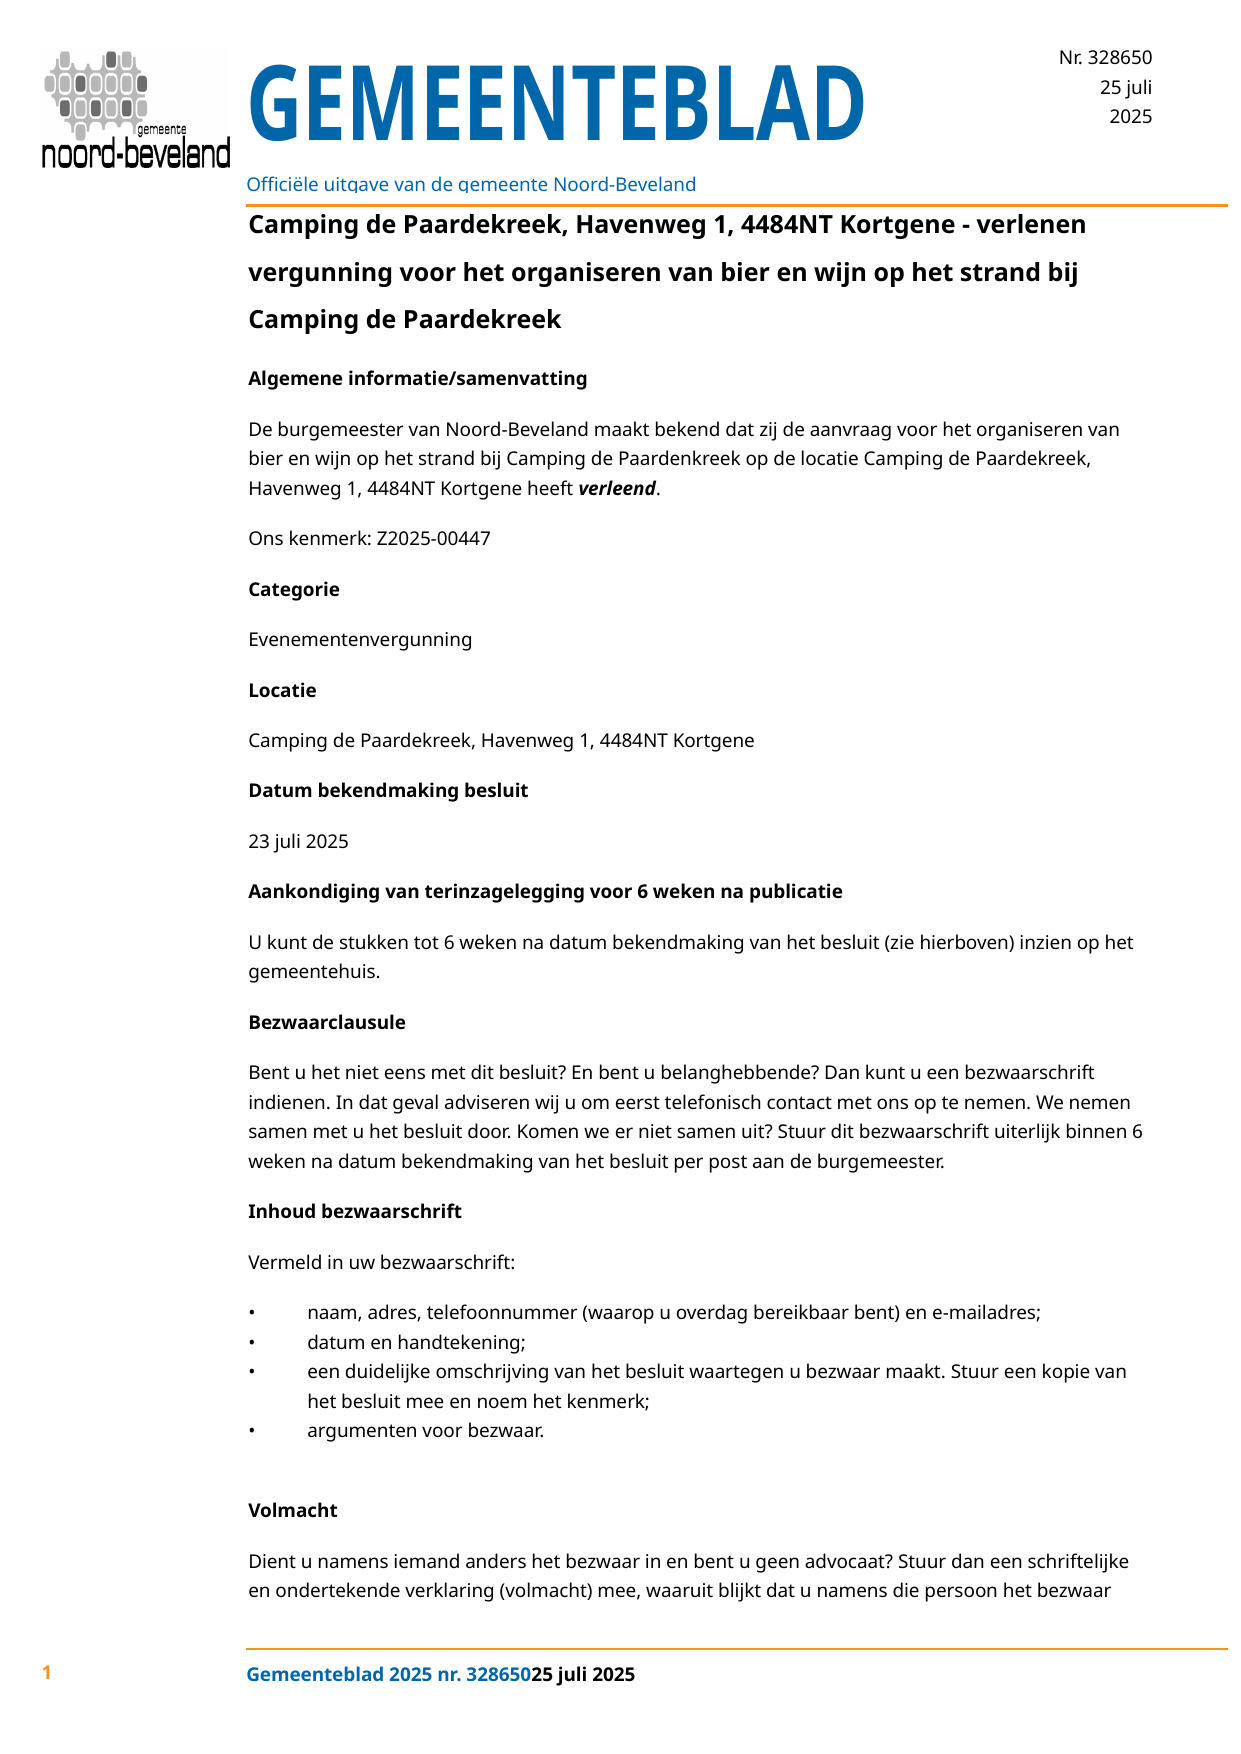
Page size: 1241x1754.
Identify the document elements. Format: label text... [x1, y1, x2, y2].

text Bezwaarclausule [248, 1009, 1152, 1034]
text Camping de Paardekreek, Havenweg 1, 4484NT Kortgene - verlenen vergunning voor het organiseren van bier en wijn op het strand bij Camping de Paardekreek [248, 207, 1152, 336]
text Evenementenvergunning [248, 626, 1152, 652]
text Locatie [248, 677, 1152, 702]
list naam, adres, telefoonnummer (waarop u overdag bereikbaar bent) en e-mailadres; [248, 1299, 1152, 1325]
picture [41, 47, 231, 172]
text U kunt de stukken tot 6 weken na datum bekendmaking van het besluit (zie hierboven) inzien op het gemeentehuis. [248, 929, 1152, 984]
text De burgemeester van Noord-Beveland maakt bekend dat zij de aanvraag voor het organiseren van bier en wijn op het strand bij Camping de Paardenkreek op de locatie Camping de Paardekreek, Havenweg 1, 4484NT Kortgene heeft verleend. [248, 416, 1152, 501]
text Dient u namens iemand anders het bezwaar in en bent u geen advocaat? Stuur dan een schriftelijke en ondertekende verklaring (volmacht) mee, waaruit blijkt dat u namens die persoon het bezwaar [248, 1548, 1152, 1603]
text Algemene informatie/samenvatting [248, 366, 1152, 391]
list datum en handtekening; [248, 1329, 1152, 1354]
text Vermeld in uw bezwaarschrift: [248, 1249, 1152, 1274]
list argumenten voor bezwaar. [248, 1418, 1152, 1443]
text Ons kenmerk: Z2025-00447 [248, 526, 1152, 551]
list een duidelijke omschrijving van het besluit waartegen u bezwaar maakt. Stuur een kopie van het besluit mee en noem het kenmerk; [248, 1358, 1152, 1414]
text Volmacht [248, 1498, 1152, 1523]
text Datum bekendmaking besluit [248, 778, 1152, 803]
text Categorie [248, 576, 1152, 602]
text Camping de Paardekreek, Havenweg 1, 4484NT Kortgene [248, 727, 1152, 753]
text Bent u het niet eens met dit besluit? En bent u belanghebbende? Dan kunt u een bezwaarschrift indienen. In dat geval adviseren wij u om eerst telefonisch contact met ons op te nemen. We nemen samen met u het besluit door. Komen we er niet samen uit? Stuur dit bezwaarschrift uiterlijk binnen 6 weken na datum bekendmaking van het besluit per post aan de burgemeester. [248, 1059, 1152, 1174]
text Inhoud bezwaarschrift [248, 1198, 1152, 1224]
text 23 juli 2025 [248, 828, 1152, 854]
text Aankondiging van terinzagelegging voor 6 weken na publicatie [248, 878, 1152, 904]
